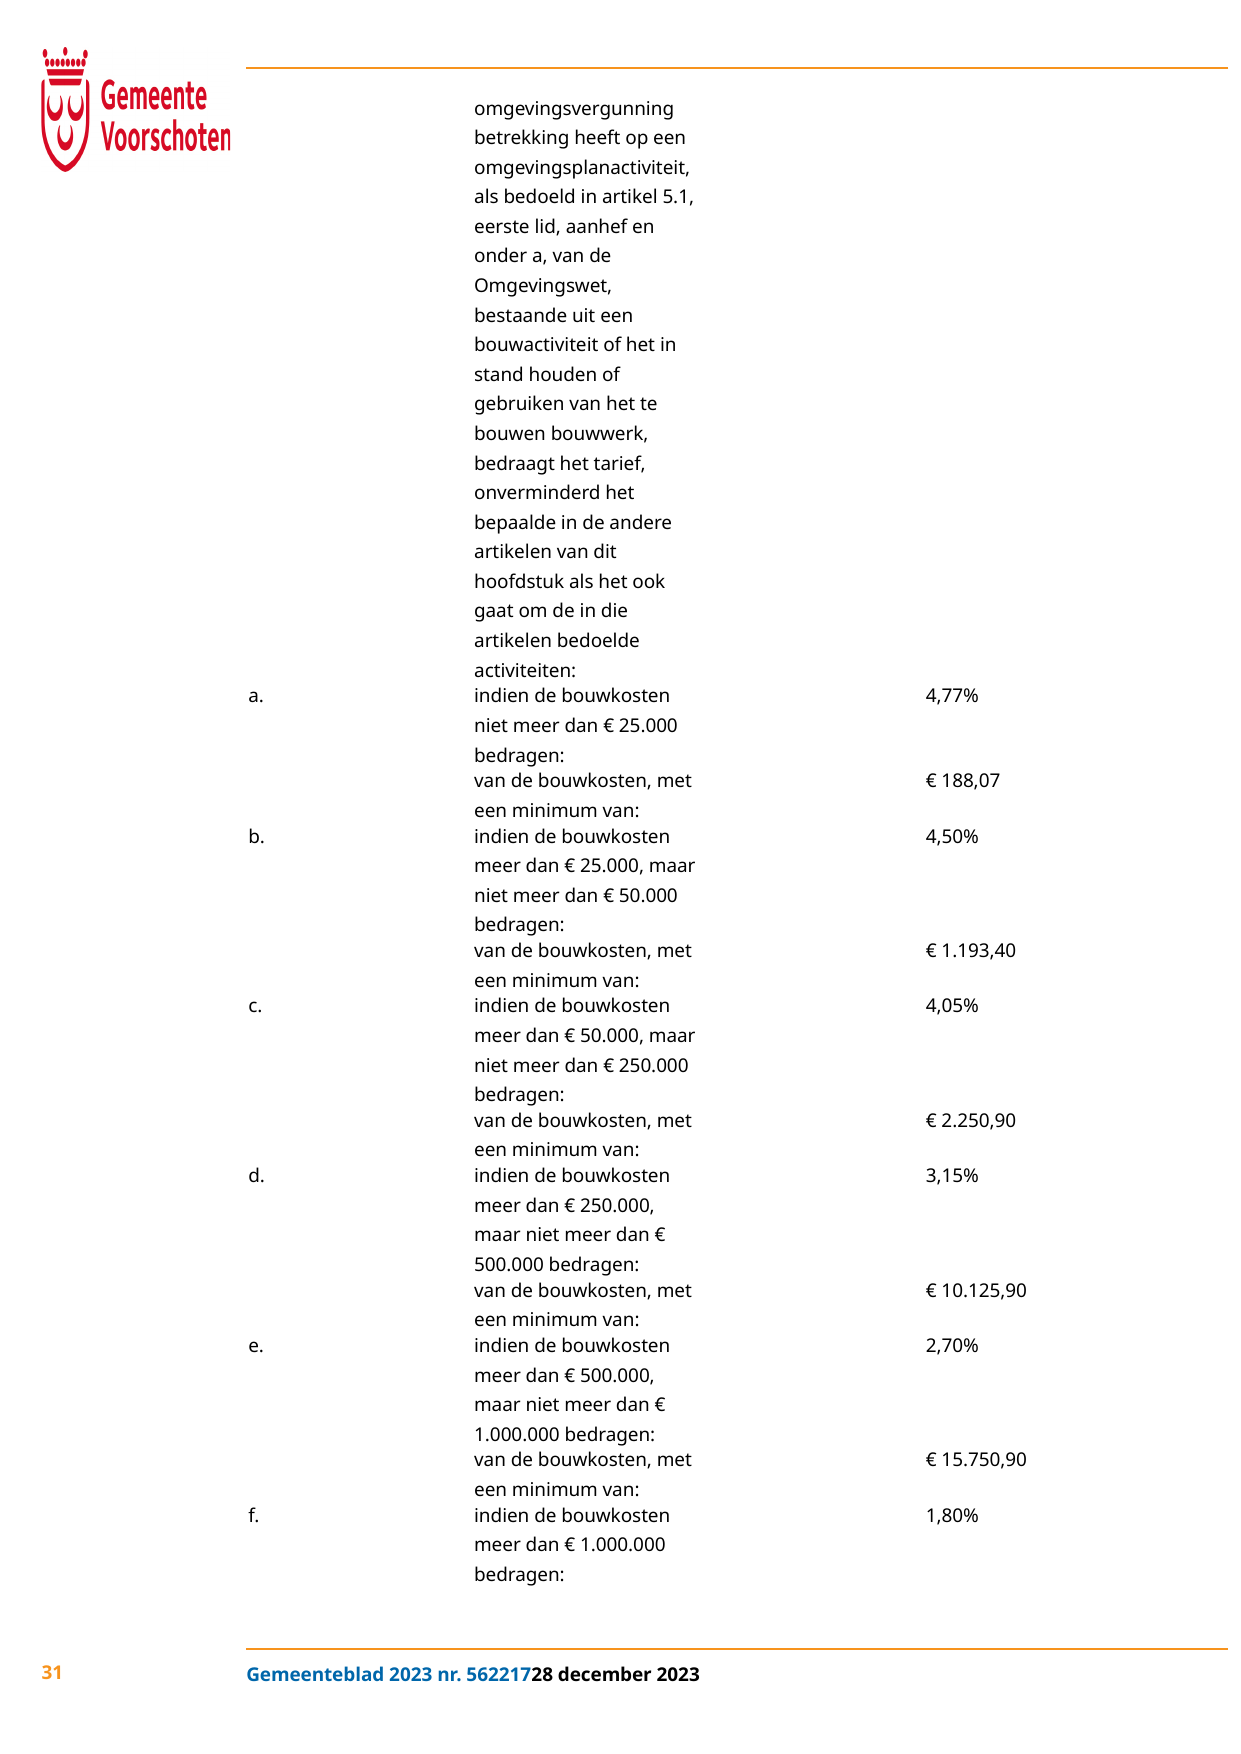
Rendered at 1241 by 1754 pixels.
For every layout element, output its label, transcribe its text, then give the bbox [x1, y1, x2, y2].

table_cell [700, 768, 926, 823]
table_cell 4,50% [926, 823, 1152, 937]
table_cell [700, 1163, 926, 1277]
table_cell f. [248, 1502, 474, 1587]
table_cell [700, 683, 926, 767]
table_cell [700, 1502, 926, 1587]
table_cell [248, 1447, 474, 1502]
table_cell 2,70% [926, 1332, 1152, 1447]
table_cell a. [248, 683, 474, 767]
table_cell van de bouwkosten, met een minimum van: [474, 768, 700, 823]
table_cell € 2.250,90 [926, 1107, 1152, 1162]
table_cell indien de bouwkosten meer dan € 50.000, maar niet meer dan € 250.000 bedragen: [474, 993, 700, 1107]
table_cell van de bouwkosten, met een minimum van: [474, 1277, 700, 1332]
table_cell 1,80% [926, 1502, 1152, 1587]
table_cell € 1.193,40 [926, 937, 1152, 993]
table_cell indien de bouwkosten meer dan € 250.000, maar niet meer dan € 500.000 bedragen: [474, 1163, 700, 1277]
table_cell [926, 95, 1152, 683]
table_cell [700, 937, 926, 993]
table_cell van de bouwkosten, met een minimum van: [474, 1447, 700, 1502]
table_cell [248, 768, 474, 823]
table_cell [700, 1107, 926, 1162]
table_cell c. [248, 993, 474, 1107]
table_cell indien de bouwkosten niet meer dan € 25.000 bedragen: [474, 683, 700, 767]
table_cell e. [248, 1332, 474, 1447]
table_cell 4,77% [926, 683, 1152, 767]
table_cell [700, 95, 926, 683]
table_cell [700, 1277, 926, 1332]
table_cell [248, 1107, 474, 1162]
table_cell 4,05% [926, 993, 1152, 1107]
table_cell omgevingsvergunning betrekking heeft op een omgevingsplanactiviteit, als bedoeld in artikel 5.1, eerste lid, aanhef en onder a, van de Omgevingswet, bestaande uit een bouwactiviteit of het in stand houden of gebruiken van het te bouwen bouwwerk, bedraagt het tarief, onverminderd het bepaalde in de andere artikelen van dit hoofdstuk als het ook gaat om de in die artikelen bedoelde activiteiten: [474, 95, 700, 683]
table_cell [248, 95, 474, 683]
table_cell indien de bouwkosten meer dan € 25.000, maar niet meer dan € 50.000 bedragen: [474, 823, 700, 937]
table_cell € 15.750,90 [926, 1447, 1152, 1502]
table_cell [700, 1332, 926, 1447]
table_cell indien de bouwkosten meer dan € 500.000, maar niet meer dan € 1.000.000 bedragen: [474, 1332, 700, 1447]
table_cell [700, 823, 926, 937]
table_cell d. [248, 1163, 474, 1277]
table_cell indien de bouwkosten meer dan € 1.000.000 bedragen: [474, 1502, 700, 1587]
table_cell [248, 1277, 474, 1332]
table_cell [700, 1447, 926, 1502]
table_cell van de bouwkosten, met een minimum van: [474, 937, 700, 993]
table_cell 3,15% [926, 1163, 1152, 1277]
table_cell [248, 937, 474, 993]
picture [41, 47, 231, 172]
table_cell van de bouwkosten, met een minimum van: [474, 1107, 700, 1162]
table_cell € 188,07 [926, 768, 1152, 823]
table_cell € 10.125,90 [926, 1277, 1152, 1332]
table_cell [700, 993, 926, 1107]
table_cell b. [248, 823, 474, 937]
